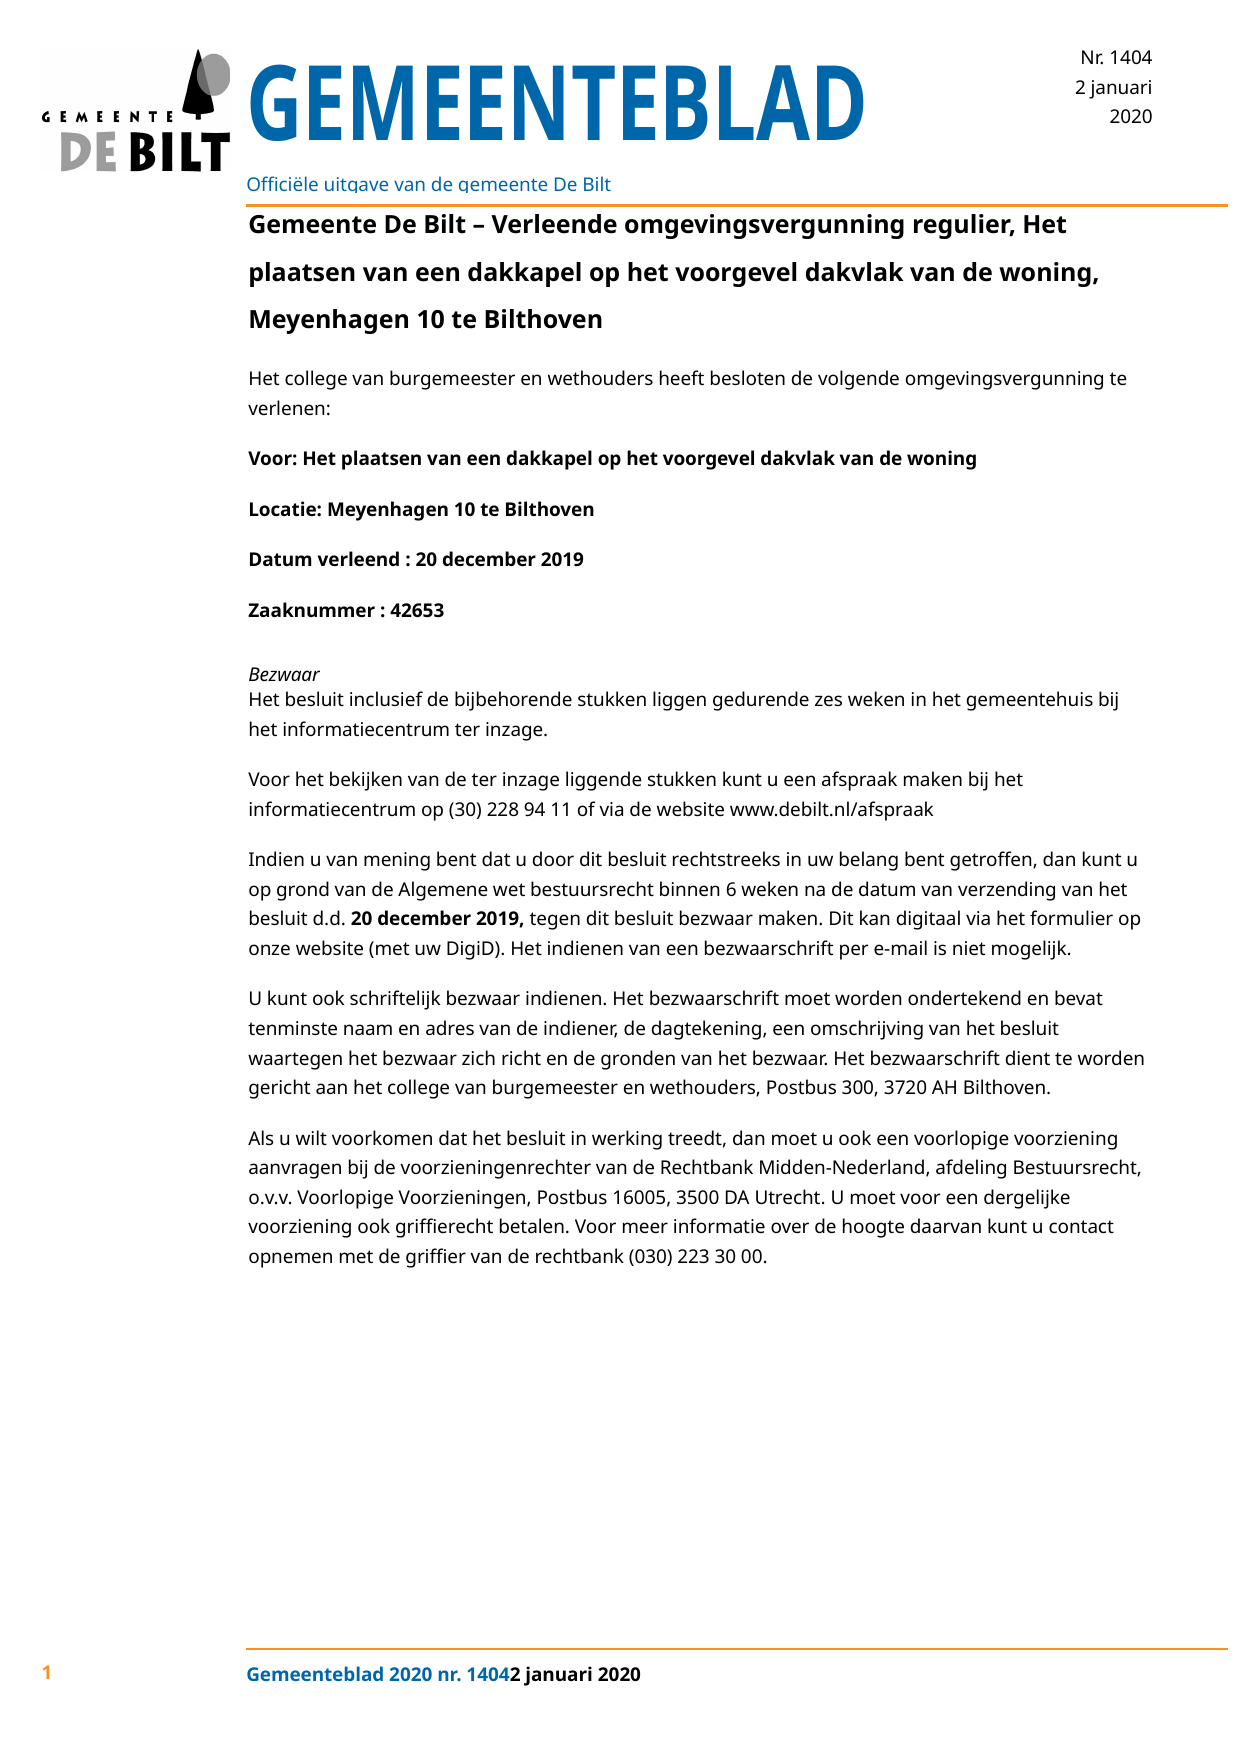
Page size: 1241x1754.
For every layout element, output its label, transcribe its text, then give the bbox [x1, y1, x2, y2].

picture [41, 47, 231, 172]
text Datum verleend : 20 december 2019 [248, 546, 1152, 572]
text Voor het bekijken van de ter inzage liggende stukken kunt u een afspraak maken bij het informatiecentrum op (30) 228 94 11 of via de website www.debilt.nl/afspraak [248, 766, 1152, 822]
text Indien u van mening bent dat u door dit besluit rechtstreeks in uw belang bent getroffen, dan kunt u op grond van de Algemene wet bestuursrecht binnen 6 weken na de datum van verzending van het besluit d.d. 20 december 2019, tegen dit besluit bezwaar maken. Dit kan digitaal via het formulier op onze website (met uw DigiD). Het indienen van een bezwaarschrift per e-mail is niet mogelijk. [248, 846, 1152, 961]
text Bezwaar [248, 661, 1152, 686]
text Locatie: Meyenhagen 10 te Bilthoven [248, 496, 1152, 522]
text Voor: Het plaatsen van een dakkapel op het voorgevel dakvlak van de woning [248, 446, 1152, 471]
text Als u wilt voorkomen dat het besluit in werking treedt, dan moet u ook een voorlopige voorziening aanvragen bij de voorzieningenrechter van de Rechtbank Midden-Nederland, afdeling Bestuursrecht, o.v.v. Voorlopige Voorzieningen, Postbus 16005, 3500 DA Utrecht. U moet voor een dergelijke voorziening ook griffierecht betalen. Voor meer informatie over de hoogte daarvan kunt u contact opnemen met de griffier van de rechtbank (030) 223 30 00. [248, 1125, 1152, 1269]
text U kunt ook schriftelijk bezwaar indienen. Het bezwaarschrift moet worden ondertekend en bevat tenminste naam en adres van de indiener, de dagtekening, een omschrijving van het besluit waartegen het bezwaar zich richt en de gronden van het bezwaar. Het bezwaarschrift dient te worden gericht aan het college van burgemeester en wethouders, Postbus 300, 3720 AH Bilthoven. [248, 986, 1152, 1100]
text Het besluit inclusief de bijbehorende stukken liggen gedurende zes weken in het gemeentehuis bij het informatiecentrum ter inzage. [248, 686, 1152, 742]
text Gemeente De Bilt – Verleende omgevingsvergunning regulier, Het plaatsen van een dakkapel op het voorgevel dakvlak van de woning, Meyenhagen 10 te Bilthoven [248, 207, 1152, 336]
text Zaaknummer : 42653 [248, 597, 1152, 622]
text Het college van burgemeester en wethouders heeft besloten de volgende omgevingsvergunning te verlenen: [248, 366, 1152, 421]
